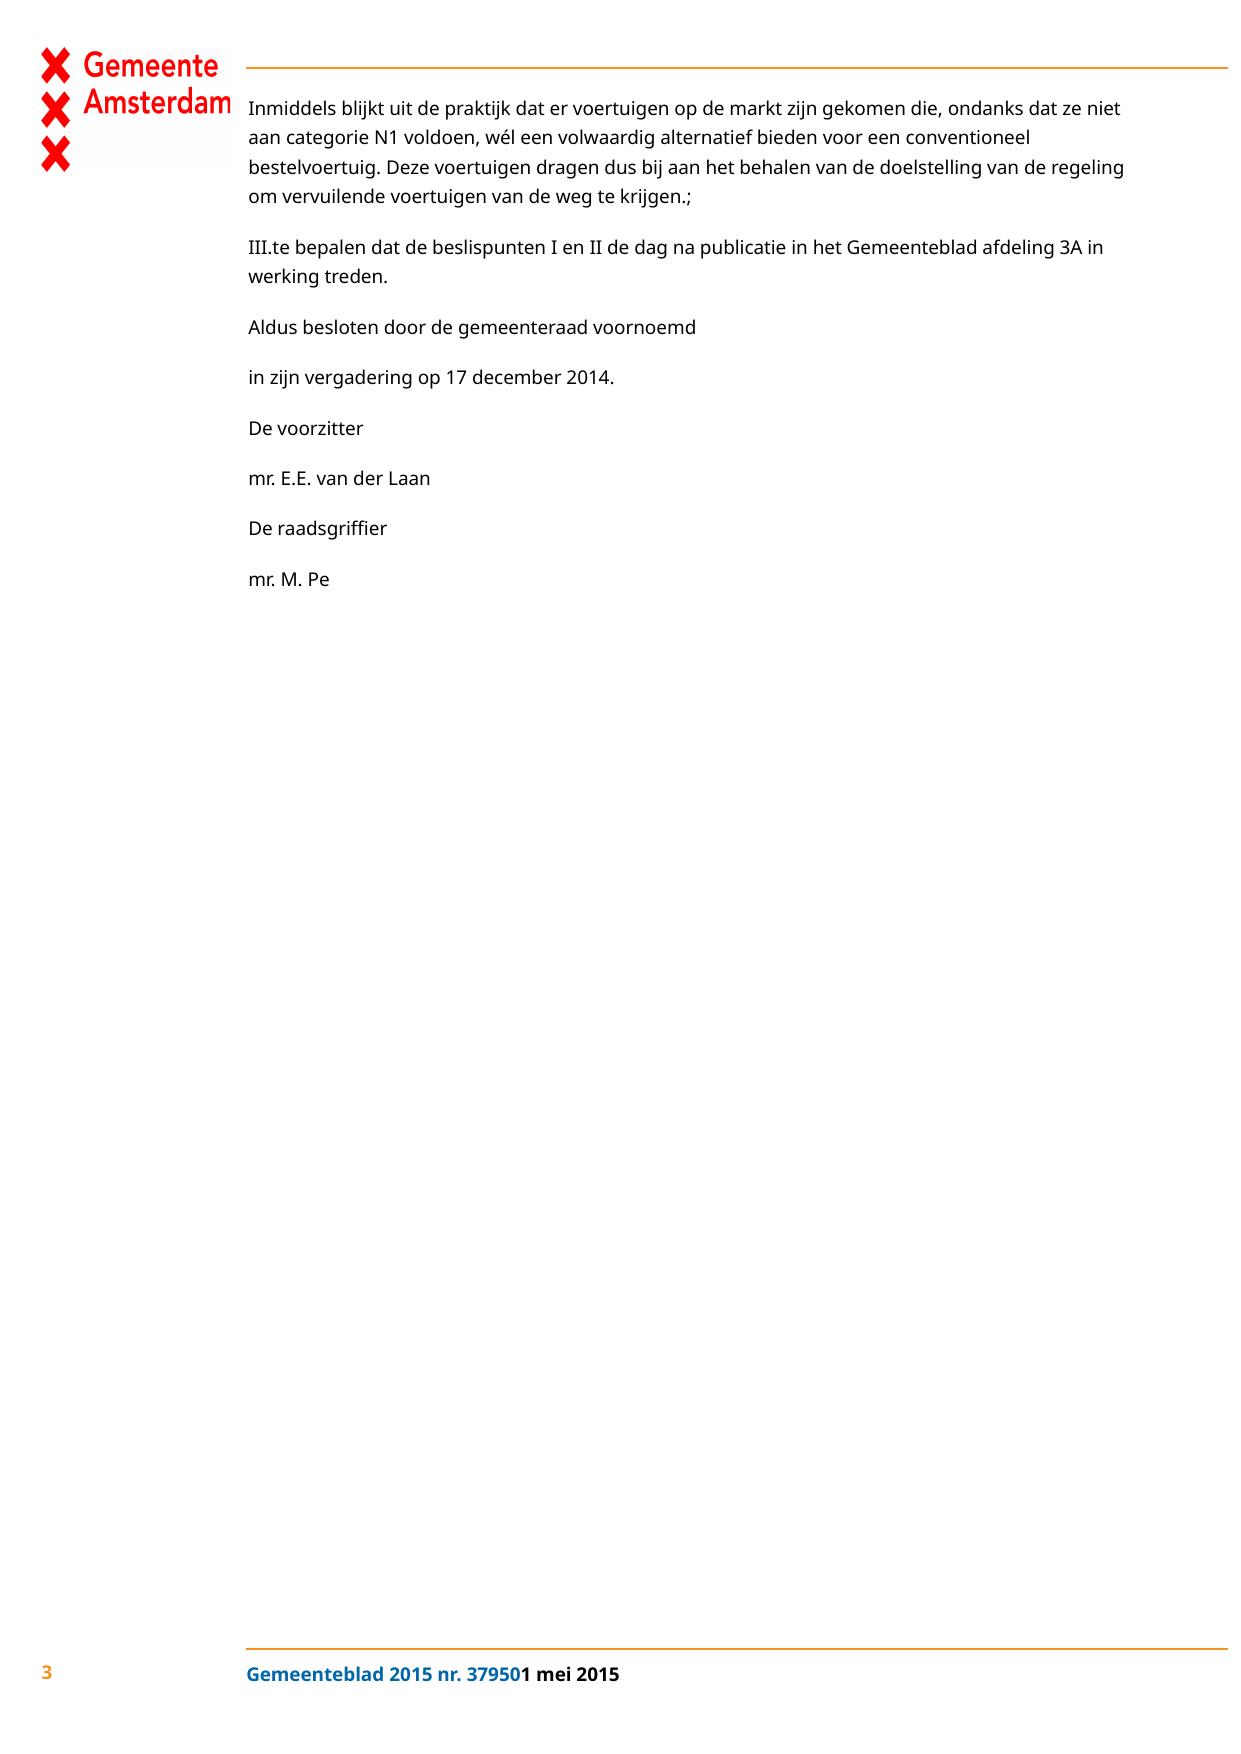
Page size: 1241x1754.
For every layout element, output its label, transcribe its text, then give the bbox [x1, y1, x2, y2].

text De raadsgriffier [248, 516, 1152, 541]
text mr. E.E. van der Laan [248, 465, 1152, 491]
text in zijn vergadering op 17 december 2014. [248, 364, 1152, 390]
text mr. M. Pe [248, 566, 1152, 592]
text De voorzitter [248, 415, 1152, 441]
text Aldus besloten door de gemeenteraad voornoemd [248, 314, 1152, 340]
text III.te bepalen dat de beslispunten I en II de dag na publicatie in het Gemeenteblad afdeling 3A in werking treden. [248, 234, 1152, 289]
picture [41, 47, 231, 172]
text Inmiddels blijkt uit de praktijk dat er voertuigen op de markt zijn gekomen die, ondanks dat ze niet aan categorie N1 voldoen, wél een volwaardig alternatief bieden voor een conventioneel bestelvoertuig. Deze voertuigen dragen dus bij aan het behalen van de doelstelling van de regeling om vervuilende voertuigen van de weg te krijgen.; [248, 95, 1152, 209]
